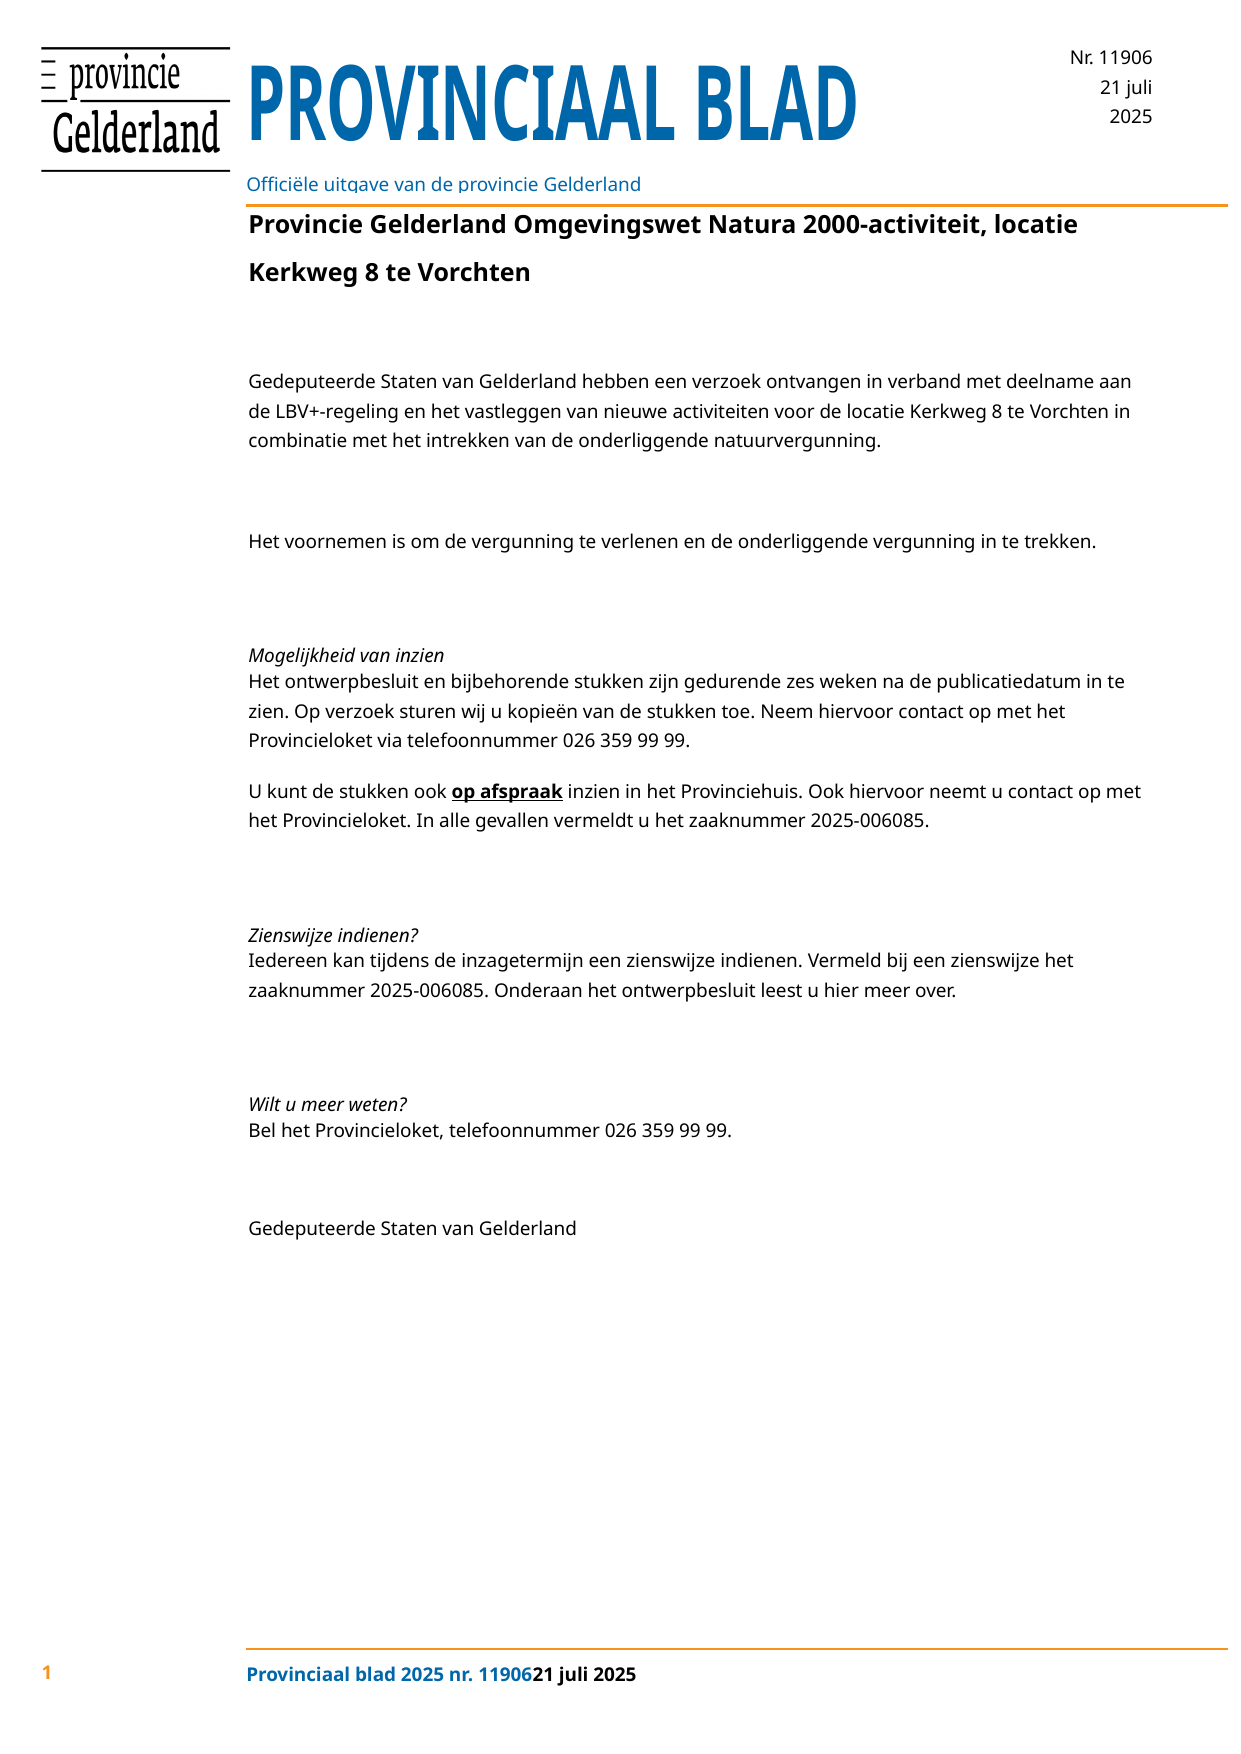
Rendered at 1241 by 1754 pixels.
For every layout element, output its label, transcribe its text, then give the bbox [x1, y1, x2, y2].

text Gedeputeerde Staten van Gelderland [248, 1216, 1152, 1241]
text Mogelijkheid van inzien [248, 643, 1152, 668]
text Gedeputeerde Staten van Gelderland hebben een verzoek ontvangen in verband met deelname aan de LBV+-regeling en het vastleggen van nieuwe activiteiten voor de locatie Kerkweg 8 te Vorchten in combinatie met het intrekken van de onderliggende natuurvergunning. [248, 368, 1152, 453]
text Zienswijze indienen? [248, 922, 1152, 948]
text Het voornemen is om de vergunning te verlenen en de onderliggende vergunning in te trekken. [248, 528, 1152, 554]
text Provincie Gelderland Omgevingswet Natura 2000-activiteit, locatie Kerkweg 8 te Vorchten [248, 207, 1152, 288]
text Het ontwerpbesluit en bijbehorende stukken zijn gedurende zes weken na de publicatiedatum in te zien. Op verzoek sturen wij u kopieën van de stukken toe. Neem hiervoor contact op met het Provincieloket via telefoonnummer 026 359 99 99. [248, 668, 1152, 753]
text Wilt u meer weten? [248, 1092, 1152, 1117]
picture [41, 47, 231, 172]
text Bel het Provincieloket, telefoonnummer 026 359 99 99. [248, 1117, 1152, 1143]
text U kunt de stukken ook op afspraak inzien in het Provinciehuis. Ook hiervoor neemt u contact op met het Provincieloket. In alle gevallen vermeldt u het zaaknummer 2025-006085. [248, 778, 1152, 833]
text Iedereen kan tijdens de inzagetermijn een zienswijze indienen. Vermeld bij een zienswijze het zaaknummer 2025-006085. Onderaan het ontwerpbesluit leest u hier meer over. [248, 948, 1152, 1003]
